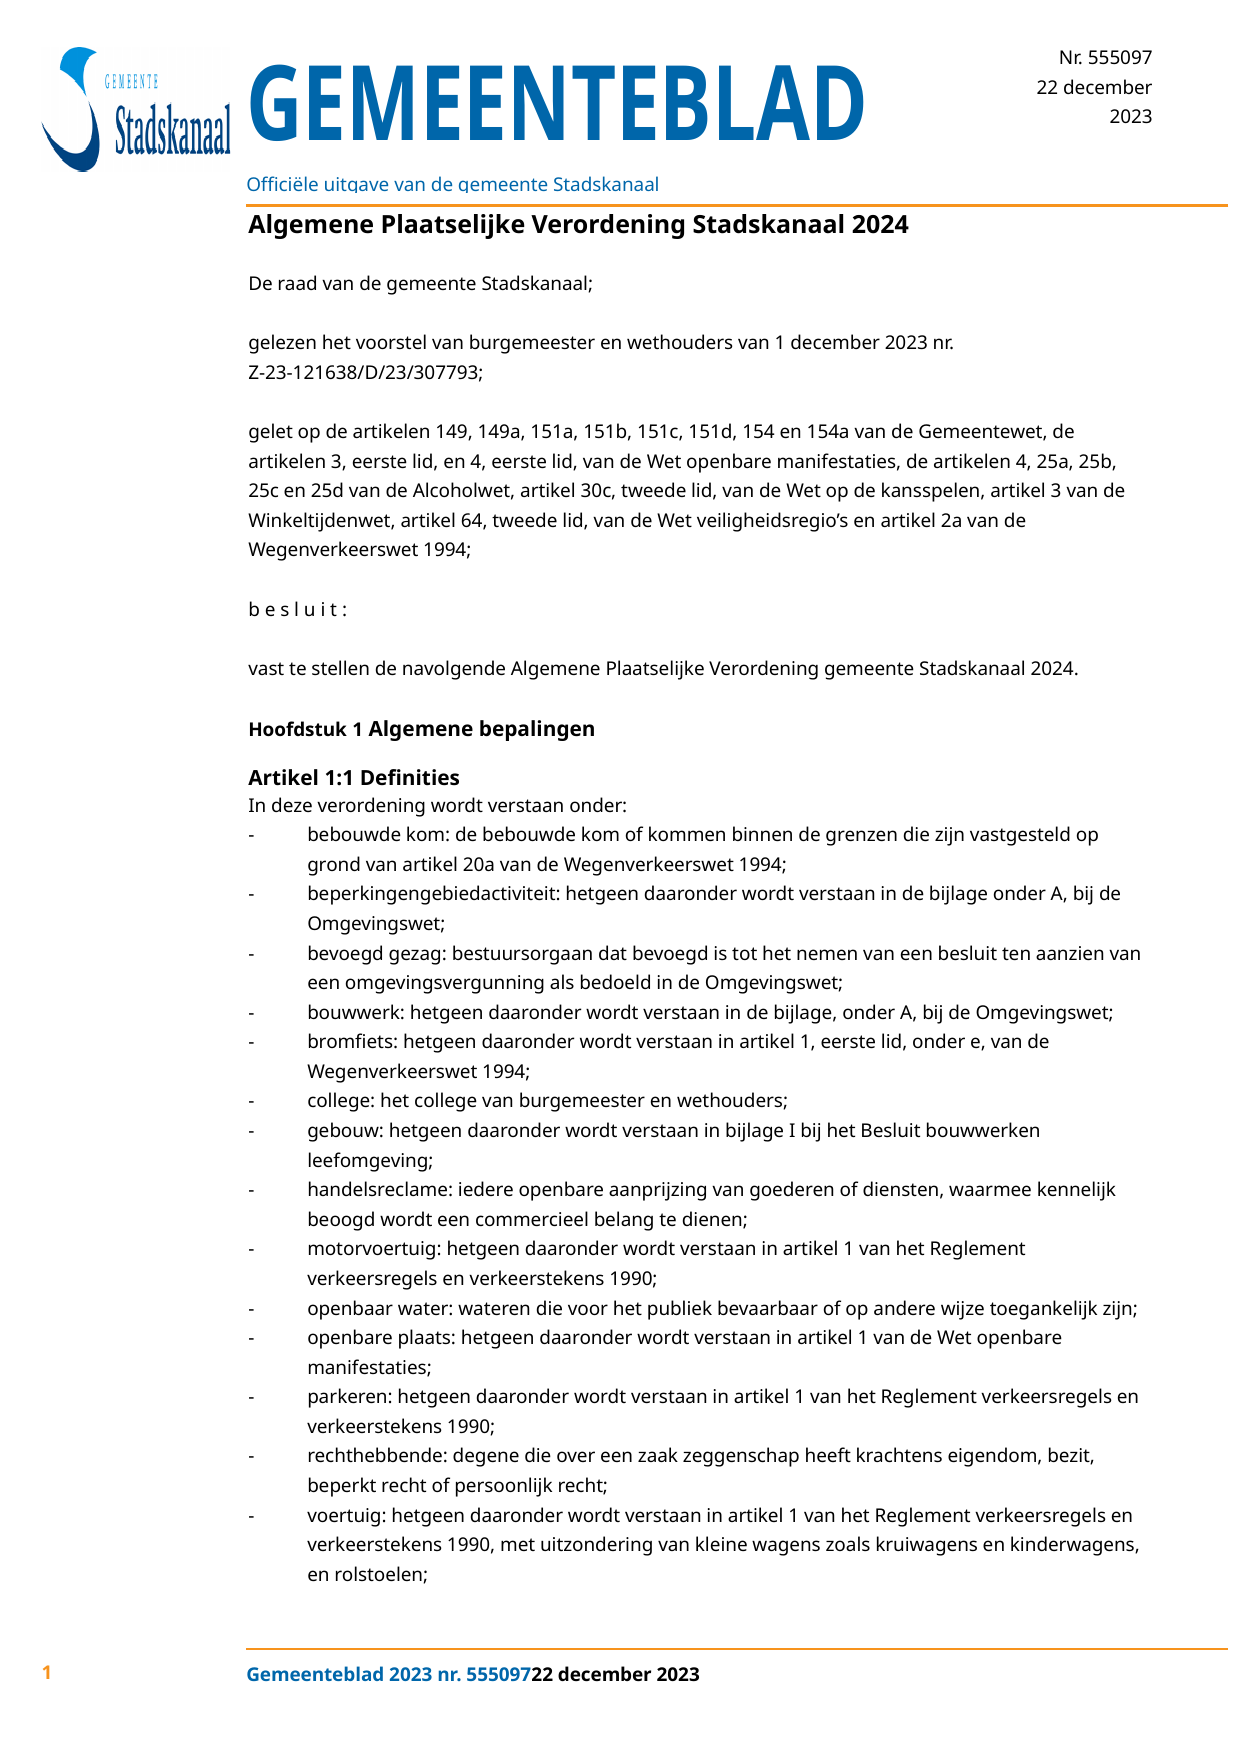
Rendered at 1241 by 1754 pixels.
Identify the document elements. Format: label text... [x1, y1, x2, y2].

list openbare plaats: hetgeen daaronder wordt verstaan in artikel 1 van de Wet openbare manifestaties; [248, 1324, 1152, 1379]
list college: het college van burgemeester en wethouders; [248, 1088, 1152, 1113]
text b e s l u i t : [248, 596, 1152, 621]
list bromfiets: hetgeen daaronder wordt verstaan in artikel 1, eerste lid, onder e, van de Wegenverkeerswet 1994; [248, 1028, 1152, 1084]
list bevoegd gezag: bestuursorgaan dat bevoegd is tot het nemen van een besluit ten aanzien van een omgevingsvergunning als bedoeld in de Omgevingswet; [248, 940, 1152, 995]
text Artikel 1:1 Definities [248, 763, 1152, 792]
list motorvoertuig: hetgeen daaronder wordt verstaan in artikel 1 van het Reglement verkeersregels en verkeerstekens 1990; [248, 1236, 1152, 1291]
list voertuig: hetgeen daaronder wordt verstaan in artikel 1 van het Reglement verkeersregels en verkeerstekens 1990, met uitzondering van kleine wagens zoals kruiwagens en kinderwagens, en rolstoelen; [248, 1502, 1152, 1587]
list bouwwerk: hetgeen daaronder wordt verstaan in de bijlage, onder A, bij de Omgevingswet; [248, 999, 1152, 1024]
list rechthebbende: degene die over een zaak zeggenschap heeft krachtens eigendom, bezit, beperkt recht of persoonlijk recht; [248, 1443, 1152, 1498]
text Algemene Plaatselijke Verordening Stadskanaal 2024 [248, 207, 1152, 241]
list beperkingengebiedactiviteit: hetgeen daaronder wordt verstaan in de bijlage onder A, bij de Omgevingswet; [248, 881, 1152, 936]
text De raad van de gemeente Stadskanaal; [248, 270, 1152, 296]
list bebouwde kom: de bebouwde kom of kommen binnen de grenzen die zijn vastgesteld op grond van artikel 20a van de Wegenverkeerswet 1994; [248, 821, 1152, 877]
text gelezen het voorstel van burgemeester en wethouders van 1 december 2023 nr. Z-23-121638/D/23/307793; [248, 329, 1152, 385]
text Hoofdstuk 1 Algemene bepalingen [248, 714, 1152, 742]
text gelet op de artikelen 149, 149a, 151a, 151b, 151c, 151d, 154 en 154a van de Gemeentewet, de artikelen 3, eerste lid, en 4, eerste lid, van de Wet openbare manifestaties, de artikelen 4, 25a, 25b, 25c en 25d van de Alcoholwet, artikel 30c, tweede lid, van de Wet op de kansspelen, artikel 3 van de Winkeltijdenwet, artikel 64, tweede lid, van de Wet veiligheidsregio’s en artikel 2a van de Wegenverkeerswet 1994; [248, 418, 1152, 562]
text vast te stellen de navolgende Algemene Plaatselijke Verordening gemeente Stadskanaal 2024. [248, 655, 1152, 681]
list gebouw: hetgeen daaronder wordt verstaan in bijlage I bij het Besluit bouwwerken leefomgeving; [248, 1117, 1152, 1172]
list parkeren: hetgeen daaronder wordt verstaan in artikel 1 van het Reglement verkeersregels en verkeerstekens 1990; [248, 1383, 1152, 1439]
picture [41, 47, 231, 172]
text In deze verordening wordt verstaan onder: [248, 792, 1152, 817]
list handelsreclame: iedere openbare aanprijzing van goederen of diensten, waarmee kennelijk beoogd wordt een commercieel belang te dienen; [248, 1176, 1152, 1232]
list openbaar water: wateren die voor het publiek bevaarbaar of op andere wijze toegankelijk zijn; [248, 1295, 1152, 1320]
